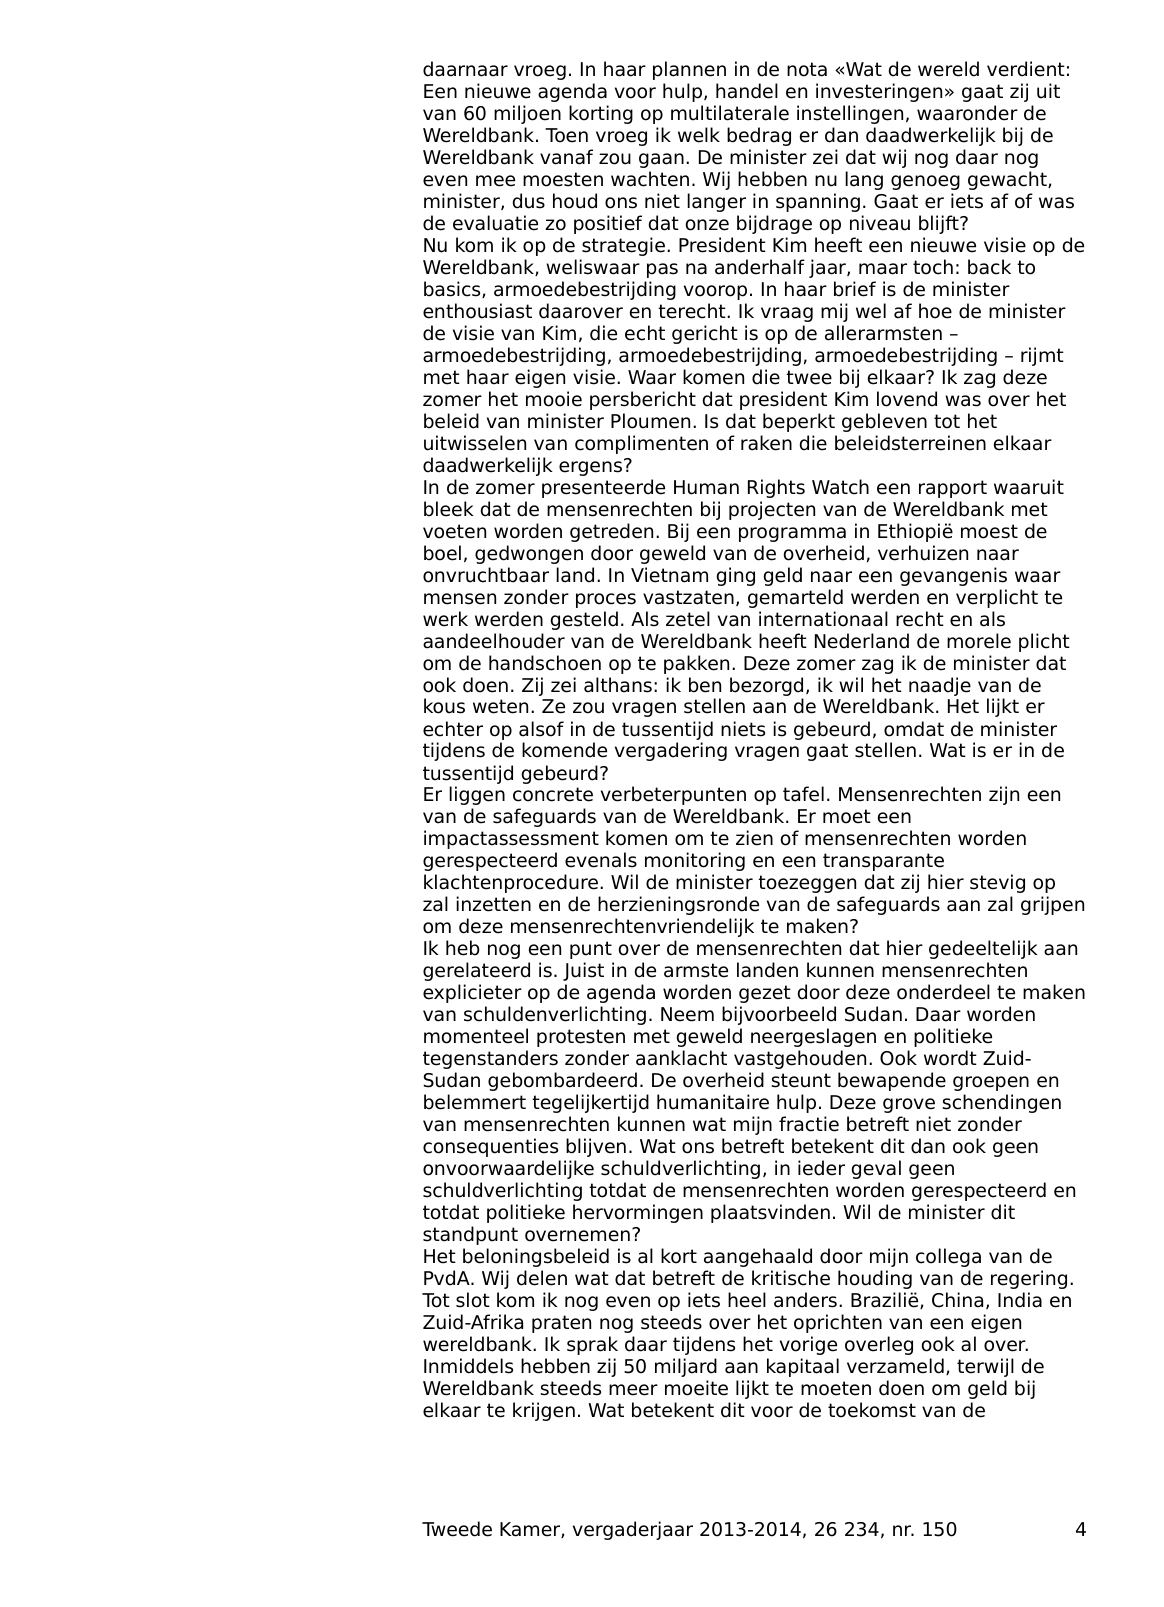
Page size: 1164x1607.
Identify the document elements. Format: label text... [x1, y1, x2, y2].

text Er liggen concrete verbeterpunten op tafel. Mensenrechten zijn een van de safeguards van de Wereldbank. Er moet een impactassessment komen om te zien of mensenrechten worden gerespecteerd evenals monitoring en een transparante klachtenprocedure. Wil de minister toezeggen dat zij hier stevig op zal inzetten en de herzieningsronde van de safeguards aan zal grijpen om deze mensenrechtenvriendelijk te maken? [422, 784, 1087, 938]
text Tot slot kom ik nog even op iets heel anders. Brazilië, China, India en Zuid-Afrika praten nog steeds over het oprichten van een eigen wereldbank. Ik sprak daar tijdens het vorige overleg ook al over. Inmiddels hebben zij 50 miljard aan kapitaal verzameld, terwijl de Wereldbank steeds meer moeite lijkt te moeten doen om geld bij elkaar te krijgen. Wat betekent dit voor de toekomst van de [422, 1290, 1087, 1422]
text Het beloningsbeleid is al kort aangehaald door mijn collega van de PvdA. Wij delen wat dat betreft de kritische houding van de regering. [422, 1246, 1087, 1290]
text Nu kom ik op de strategie. President Kim heeft een nieuwe visie op de Wereldbank, weliswaar pas na anderhalf jaar, maar toch: back to basics, armoedebestrijding voorop. In haar brief is de minister enthousiast daarover en terecht. Ik vraag mij wel af hoe de minister de visie van Kim, die echt gericht is op de allerarmsten – armoedebestrijding, armoedebestrijding, armoedebestrijding – rijmt met haar eigen visie. Waar komen die twee bij elkaar? Ik zag deze zomer het mooie persbericht dat president Kim lovend was over het beleid van minister Ploumen. Is dat beperkt gebleven tot het uitwisselen van complimenten of raken die beleidsterreinen elkaar daadwerkelijk ergens? [422, 235, 1087, 477]
text daarnaar vroeg. In haar plannen in de nota «Wat de wereld verdient: Een nieuwe agenda voor hulp, handel en investeringen» gaat zij uit van 60 miljoen korting op multilaterale instellingen, waaronder de Wereldbank. Toen vroeg ik welk bedrag er dan daadwerkelijk bij de Wereldbank vanaf zou gaan. De minister zei dat wij nog daar nog even mee moesten wachten. Wij hebben nu lang genoeg gewacht, minister, dus houd ons niet langer in spanning. Gaat er iets af of was de evaluatie zo positief dat onze bijdrage op niveau blijft? [422, 59, 1087, 235]
text Ik heb nog een punt over de mensenrechten dat hier gedeeltelijk aan gerelateerd is. Juist in de armste landen kunnen mensenrechten explicieter op de agenda worden gezet door deze onderdeel te maken van schuldenverlichting. Neem bijvoorbeeld Sudan. Daar worden momenteel protesten met geweld neergeslagen en politieke tegenstanders zonder aanklacht vastgehouden. Ook wordt Zuid-Sudan gebombardeerd. De overheid steunt bewapende groepen en belemmert tegelijkertijd humanitaire hulp. Deze grove schendingen van mensenrechten kunnen wat mijn fractie betreft niet zonder consequenties blijven. Wat ons betreft betekent dit dan ook geen onvoorwaardelijke schuldverlichting, in ieder geval geen schuldverlichting totdat de mensenrechten worden gerespecteerd en totdat politieke hervormingen plaatsvinden. Wil de minister dit standpunt overnemen? [422, 938, 1087, 1246]
text In de zomer presenteerde Human Rights Watch een rapport waaruit bleek dat de mensenrechten bij projecten van de Wereldbank met voeten worden getreden. Bij een programma in Ethiopië moest de boel, gedwongen door geweld van de overheid, verhuizen naar onvruchtbaar land. In Vietnam ging geld naar een gevangenis waar mensen zonder proces vastzaten, gemarteld werden en verplicht te werk werden gesteld. Als zetel van internationaal recht en als aandeelhouder van de Wereldbank heeft Nederland de morele plicht om de handschoen op te pakken. Deze zomer zag ik de minister dat ook doen. Zij zei althans: ik ben bezorgd, ik wil het naadje van de kous weten. Ze zou vragen stellen aan de Wereldbank. Het lijkt er echter op alsof in de tussentijd niets is gebeurd, omdat de minister tijdens de komende vergadering vragen gaat stellen. Wat is er in de tussentijd gebeurd? [422, 477, 1087, 784]
